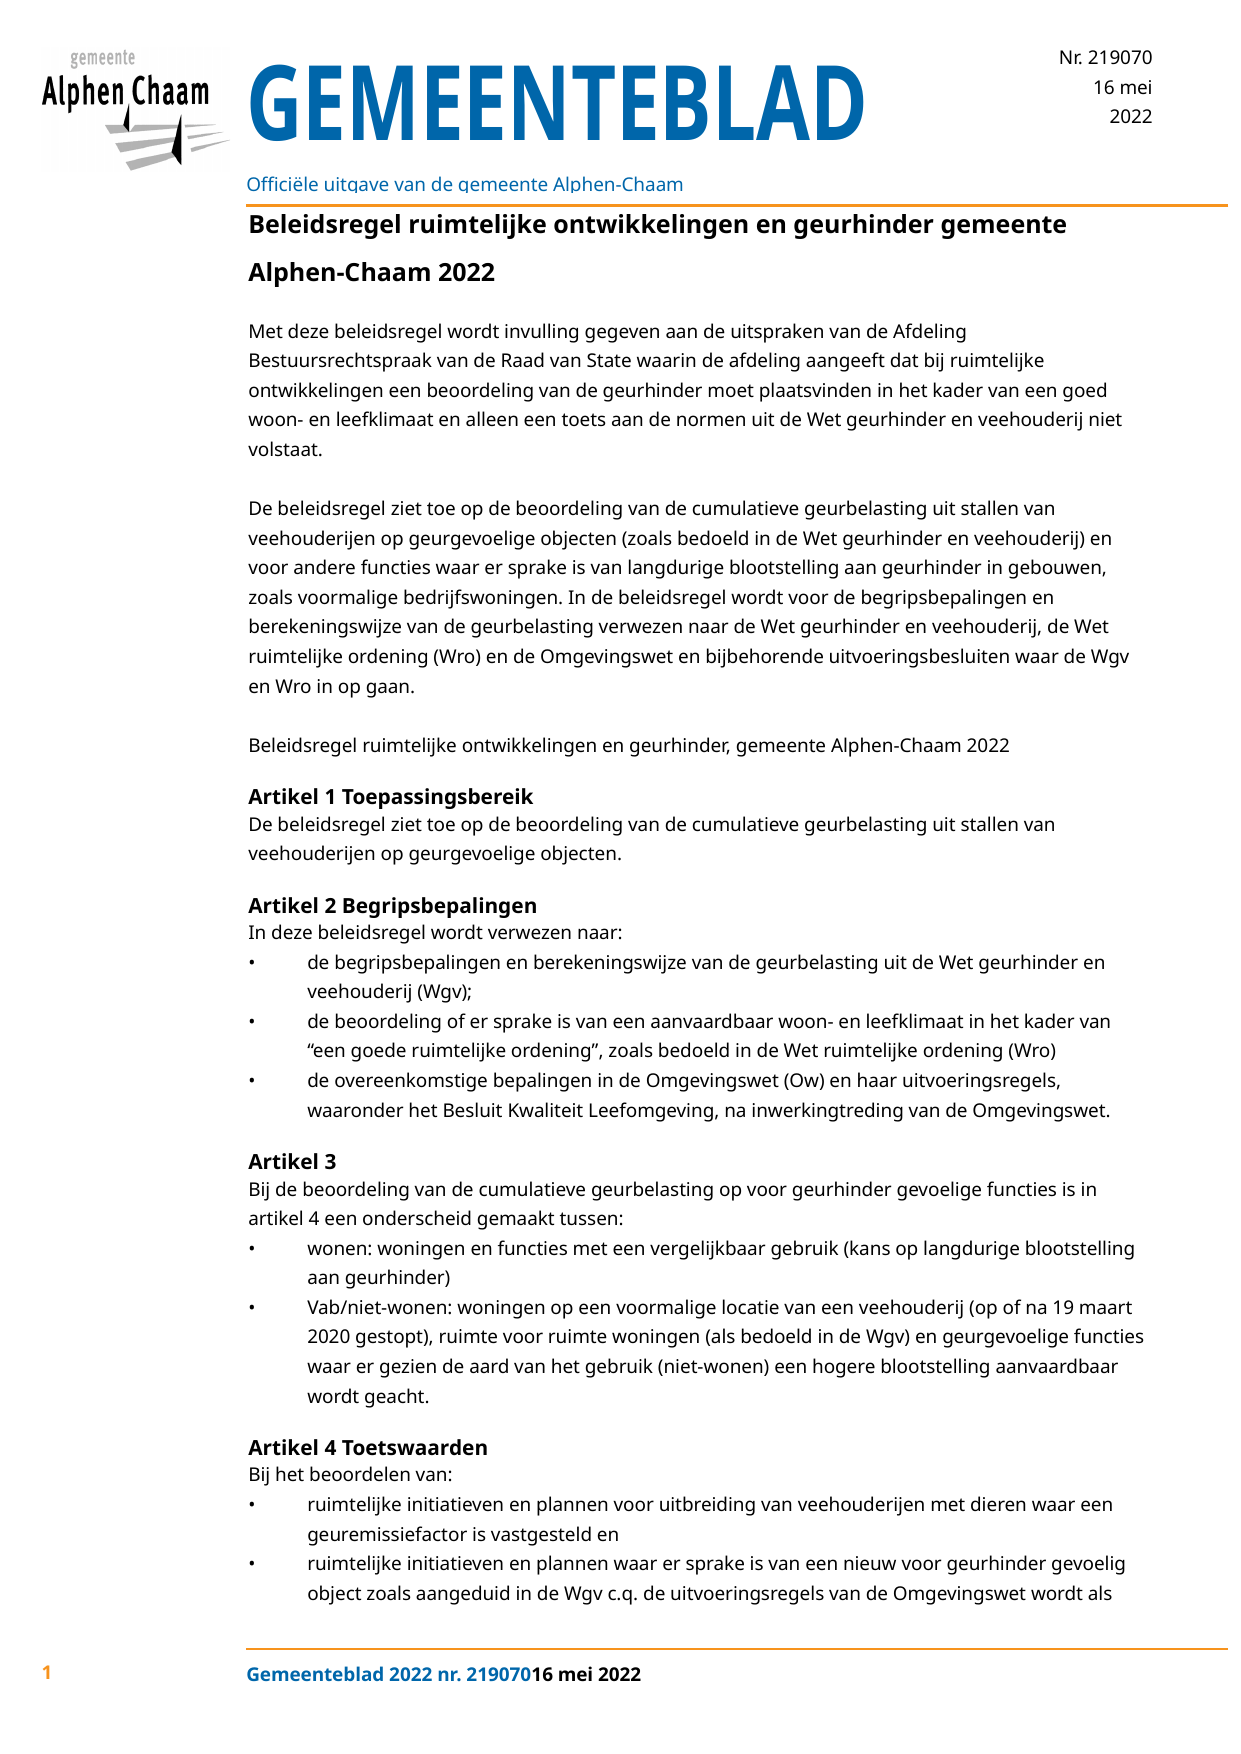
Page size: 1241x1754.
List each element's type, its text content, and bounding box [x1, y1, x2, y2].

text Artikel 3 [248, 1147, 1152, 1176]
text Artikel 2 Begripsbepalingen [248, 891, 1152, 919]
list de overeenkomstige bepalingen in de Omgevingswet (Ow) en haar uitvoeringsregels, waaronder het Besluit Kwaliteit Leefomgeving, na inwerkingtreding van de Omgevingswet. [248, 1067, 1152, 1123]
picture [41, 47, 231, 172]
text Met deze beleidsregel wordt invulling gegeven aan de uitspraken van de Afdeling Bestuursrechtspraak van de Raad van State waarin de afdeling aangeeft dat bij ruimtelijke ontwikkelingen een beoordeling van de geurhinder moet plaatsvinden in het kader van een goed woon- en leefklimaat en alleen een toets aan de normen uit de Wet geurhinder en veehouderij niet volstaat. [248, 318, 1152, 462]
text Beleidsregel ruimtelijke ontwikkelingen en geurhinder gemeente Alphen-Chaam 2022 [248, 207, 1152, 288]
text Artikel 4 Toetswaarden [248, 1433, 1152, 1462]
list Vab/niet-wonen: woningen op een voormalige locatie van een veehouderij (op of na 19 maart 2020 gestopt), ruimte voor ruimte woningen (als bedoeld in de Wgv) en geurgevoelige functies waar er gezien de aard van het gebruik (niet-wonen) een hogere blootstelling aanvaardbaar wordt geacht. [248, 1294, 1152, 1408]
text Beleidsregel ruimtelijke ontwikkelingen en geurhinder, gemeente Alphen-Chaam 2022 [248, 732, 1152, 758]
text Artikel 1 Toepassingsbereik [248, 782, 1152, 811]
text Bij de beoordeling van de cumulatieve geurbelasting op voor geurhinder gevoelige functies is in artikel 4 een onderscheid gemaakt tussen: [248, 1176, 1152, 1231]
list ruimtelijke initiatieven en plannen voor uitbreiding van veehouderijen met dieren waar een geuremissiefactor is vastgesteld en [248, 1491, 1152, 1547]
text De beleidsregel ziet toe op de beoordeling van de cumulatieve geurbelasting uit stallen van veehouderijen op geurgevoelige objecten (zoals bedoeld in de Wet geurhinder en veehouderij) en voor andere functies waar er sprake is van langdurige blootstelling aan geurhinder in gebouwen, zoals voormalige bedrijfswoningen. In de beleidsregel wordt voor de begripsbepalingen en berekeningswijze van de geurbelasting verwezen naar de Wet geurhinder en veehouderij, de Wet ruimtelijke ordening (Wro) en de Omgevingswet en bijbehorende uitvoeringsbesluiten waar de Wgv en Wro in op gaan. [248, 495, 1152, 699]
list wonen: woningen en functies met een vergelijkbaar gebruik (kans op langdurige blootstelling aan geurhinder) [248, 1235, 1152, 1290]
text In deze beleidsregel wordt verwezen naar: [248, 919, 1152, 945]
text Bij het beoordelen van: [248, 1462, 1152, 1487]
list de beoordeling of er sprake is van een aanvaardbaar woon- en leefklimaat in het kader van “een goede ruimtelijke ordening”, zoals bedoeld in de Wet ruimtelijke ordening (Wro) [248, 1008, 1152, 1063]
text De beleidsregel ziet toe op de beoordeling van de cumulatieve geurbelasting uit stallen van veehouderijen op geurgevoelige objecten. [248, 811, 1152, 866]
list ruimtelijke initiatieven en plannen waar er sprake is van een nieuw voor geurhinder gevoelig object zoals aangeduid in de Wgv c.q. de uitvoeringsregels van de Omgevingswet wordt als [248, 1550, 1152, 1606]
list de begripsbepalingen en berekeningswijze van de geurbelasting uit de Wet geurhinder en veehouderij (Wgv); [248, 949, 1152, 1004]
